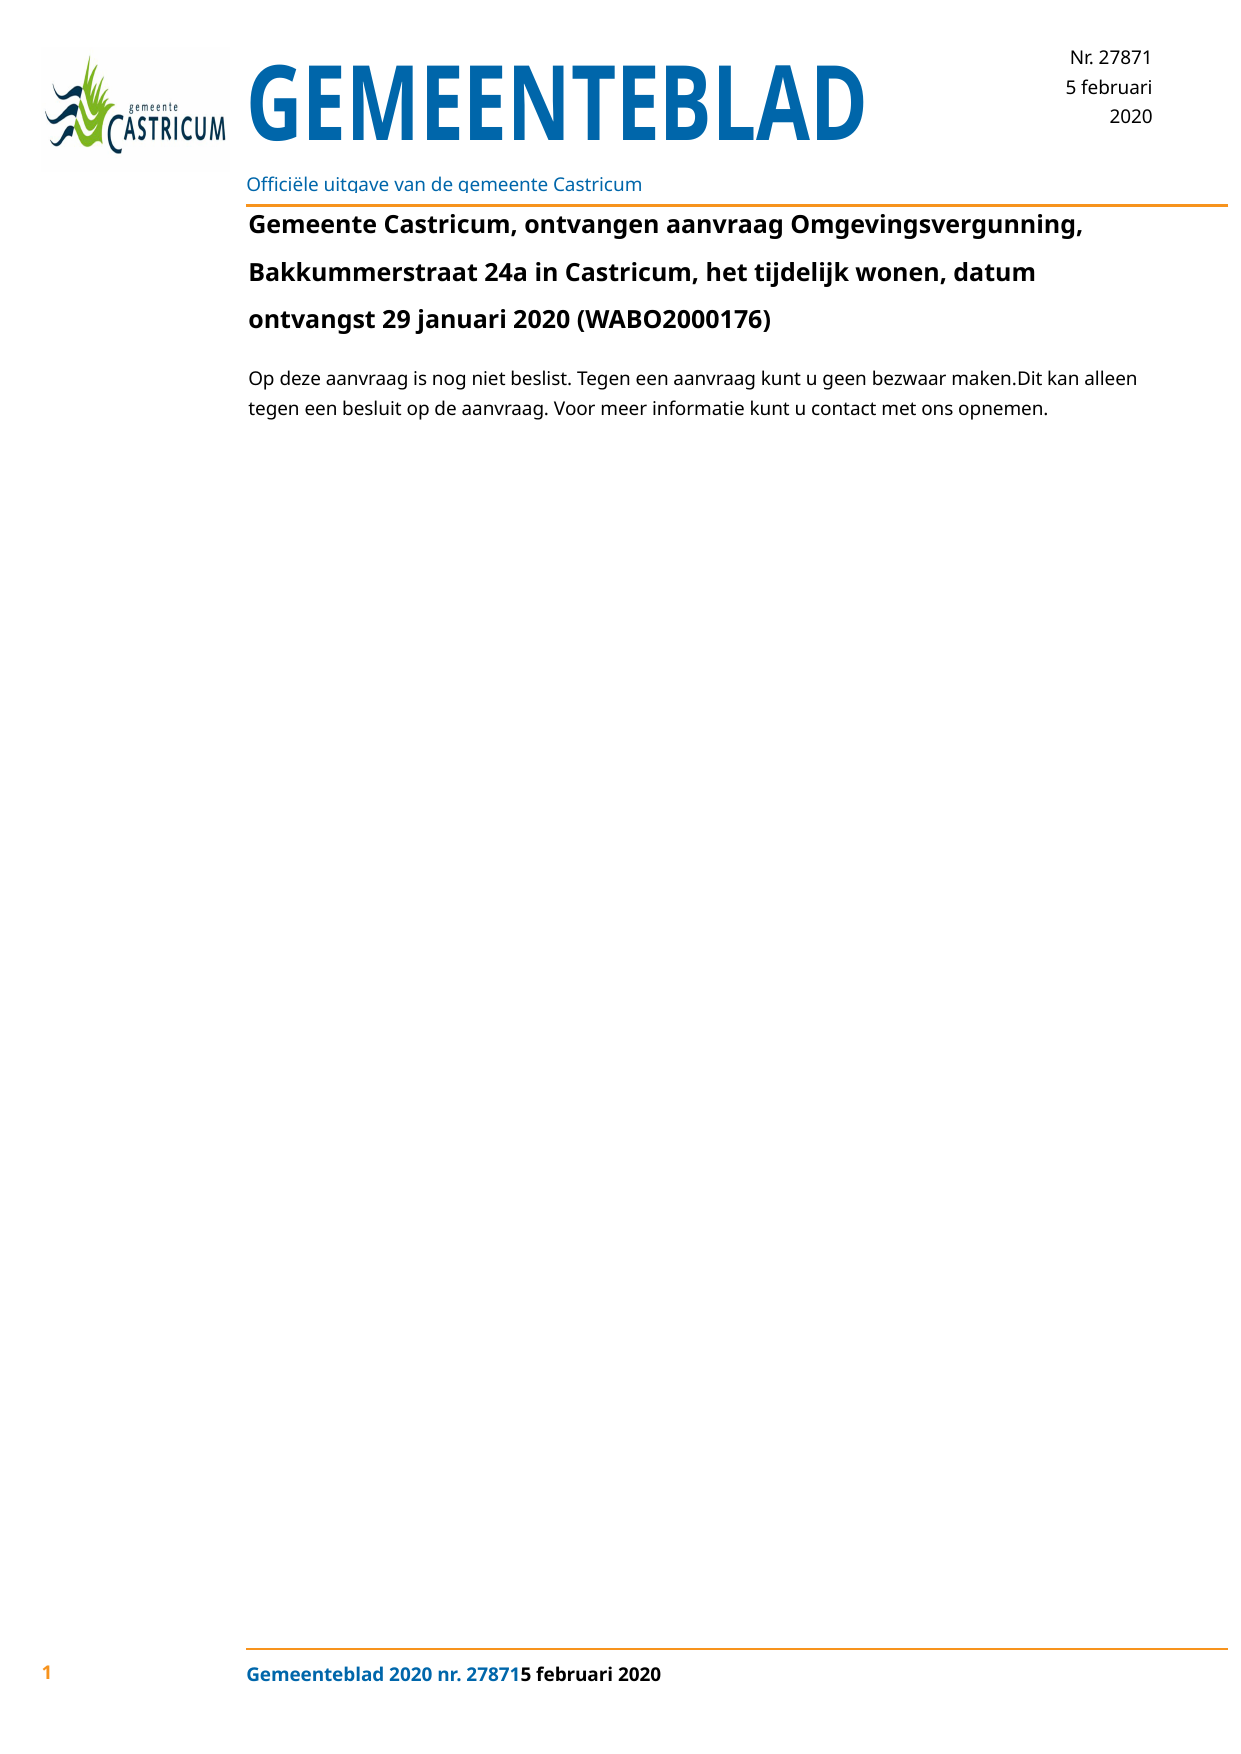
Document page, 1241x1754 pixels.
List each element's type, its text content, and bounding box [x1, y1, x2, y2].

text Op deze aanvraag is nog niet beslist. Tegen een aanvraag kunt u geen bezwaar maken.Dit kan alleen tegen een besluit op de aanvraag. Voor meer informatie kunt u contact met ons opnemen. [248, 366, 1152, 421]
text Gemeente Castricum, ontvangen aanvraag Omgevingsvergunning, Bakkummerstraat 24a in Castricum, het tijdelijk wonen, datum ontvangst 29 januari 2020 (WABO2000176) [248, 207, 1152, 336]
picture [41, 47, 231, 172]
